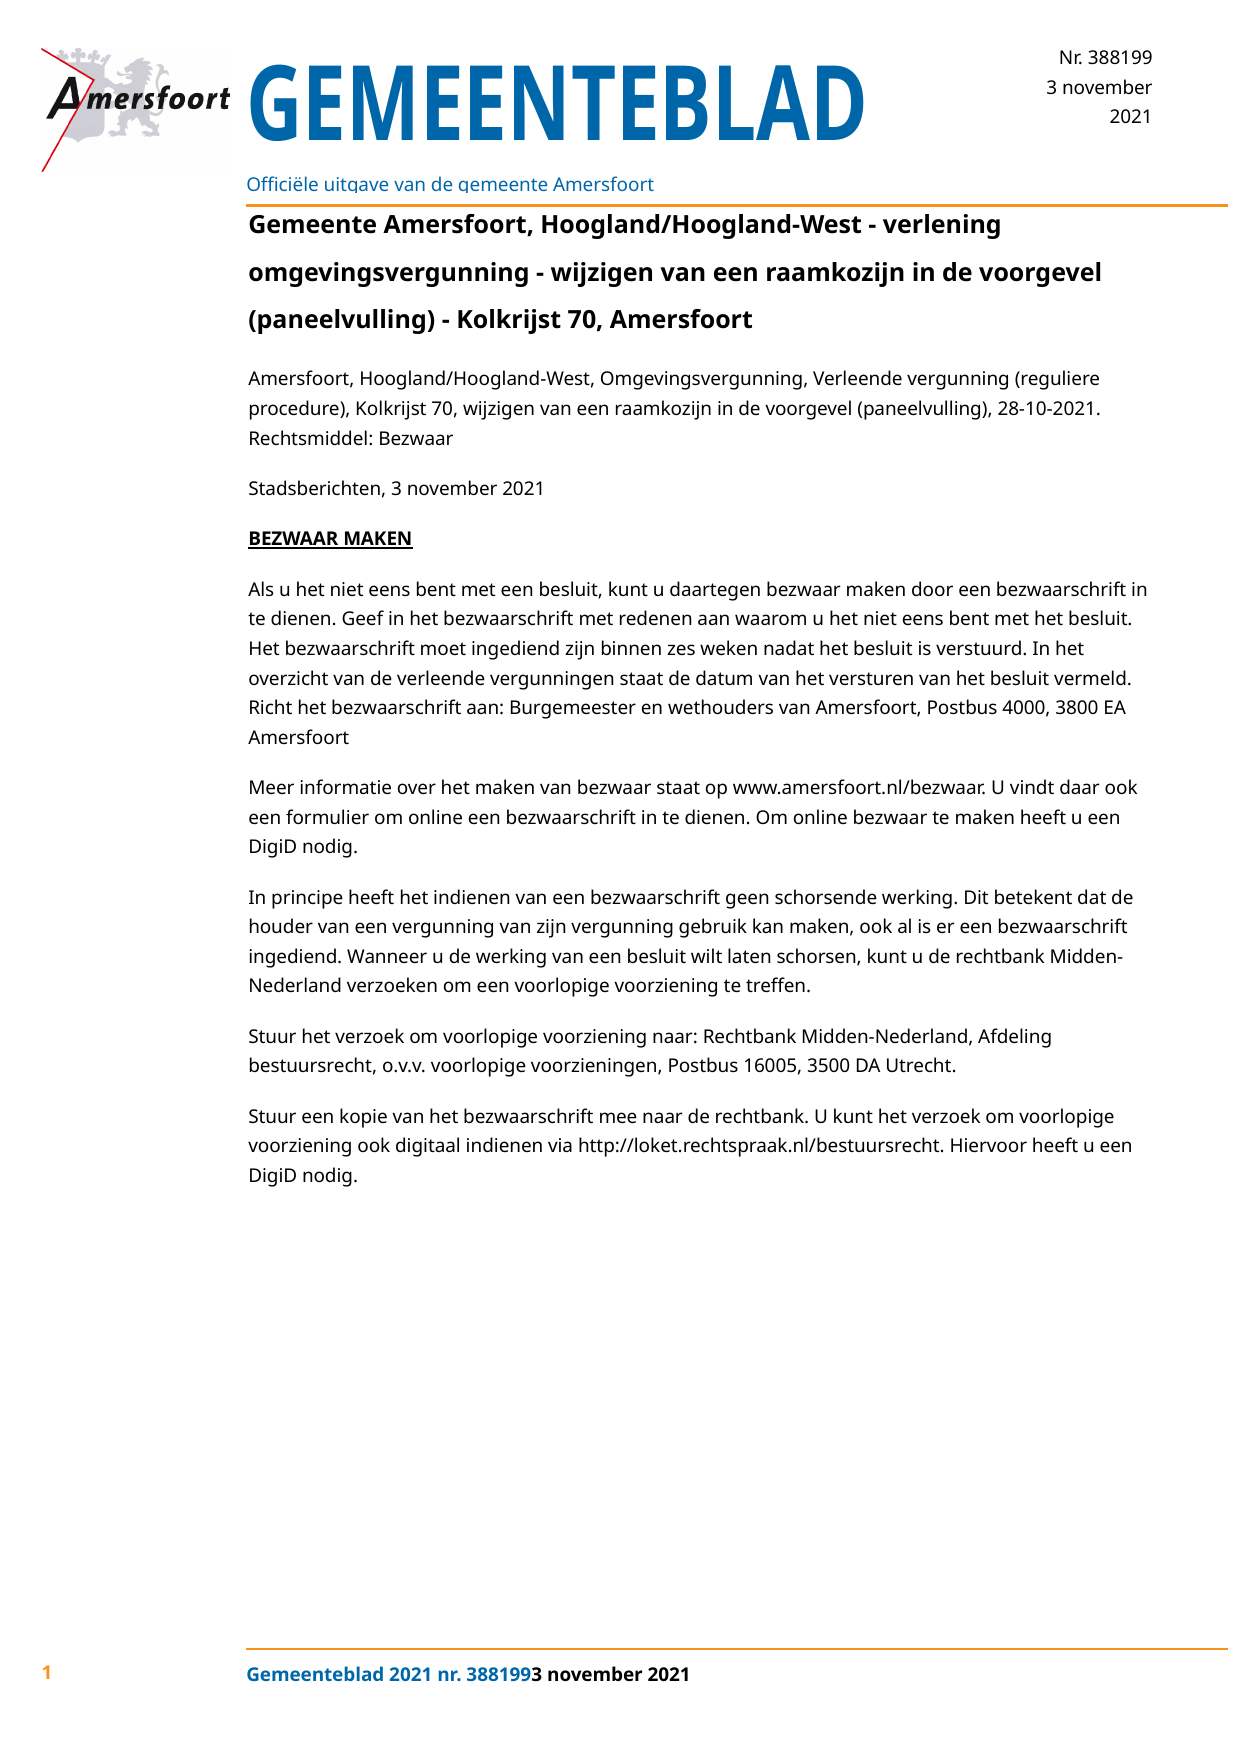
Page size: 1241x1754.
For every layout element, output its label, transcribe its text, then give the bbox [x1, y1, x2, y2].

text BEZWAAR MAKEN [248, 526, 1152, 551]
text Amersfoort, Hoogland/Hoogland-West, Omgevingsvergunning, Verleende vergunning (reguliere procedure), Kolkrijst 70, wijzigen van een raamkozijn in de voorgevel (paneelvulling), 28-10-2021. Rechtsmiddel: Bezwaar [248, 366, 1152, 450]
text Stuur het verzoek om voorlopige voorziening naar: Rechtbank Midden-Nederland, Afdeling bestuursrecht, o.v.v. voorlopige voorzieningen, Postbus 16005, 3500 DA Utrecht. [248, 1023, 1152, 1078]
text Stuur een kopie van het bezwaarschrift mee naar de rechtbank. U kunt het verzoek om voorlopige voorziening ook digitaal indienen via http://loket.rechtspraak.nl/bestuursrecht. Hiervoor heeft u een DigiD nodig. [248, 1103, 1152, 1188]
picture [41, 47, 231, 172]
text Als u het niet eens bent met een besluit, kunt u daartegen bezwaar maken door een bezwaarschrift in te dienen. Geef in het bezwaarschrift met redenen aan waarom u het niet eens bent met het besluit. Het bezwaarschrift moet ingediend zijn binnen zes weken nadat het besluit is verstuurd. In het overzicht van de verleende vergunningen staat de datum van het versturen van het besluit vermeld. Richt het bezwaarschrift aan: Burgemeester en wethouders van Amersfoort, Postbus 4000, 3800 EA Amersfoort [248, 576, 1152, 749]
text Stadsberichten, 3 november 2021 [248, 475, 1152, 501]
text Gemeente Amersfoort, Hoogland/Hoogland-West - verlening omgevingsvergunning - wijzigen van een raamkozijn in de voorgevel (paneelvulling) - Kolkrijst 70, Amersfoort [248, 207, 1152, 336]
text Meer informatie over het maken van bezwaar staat op www.amersfoort.nl/bezwaar. U vindt daar ook een formulier om online een bezwaarschrift in te dienen. Om online bezwaar te maken heeft u een DigiD nodig. [248, 774, 1152, 859]
text In principe heeft het indienen van een bezwaarschrift geen schorsende werking. Dit betekent dat de houder van een vergunning van zijn vergunning gebruik kan maken, ook al is er een bezwaarschrift ingediend. Wanneer u de werking van een besluit wilt laten schorsen, kunt u de rechtbank Midden-Nederland verzoeken om een voorlopige voorziening te treffen. [248, 884, 1152, 998]
